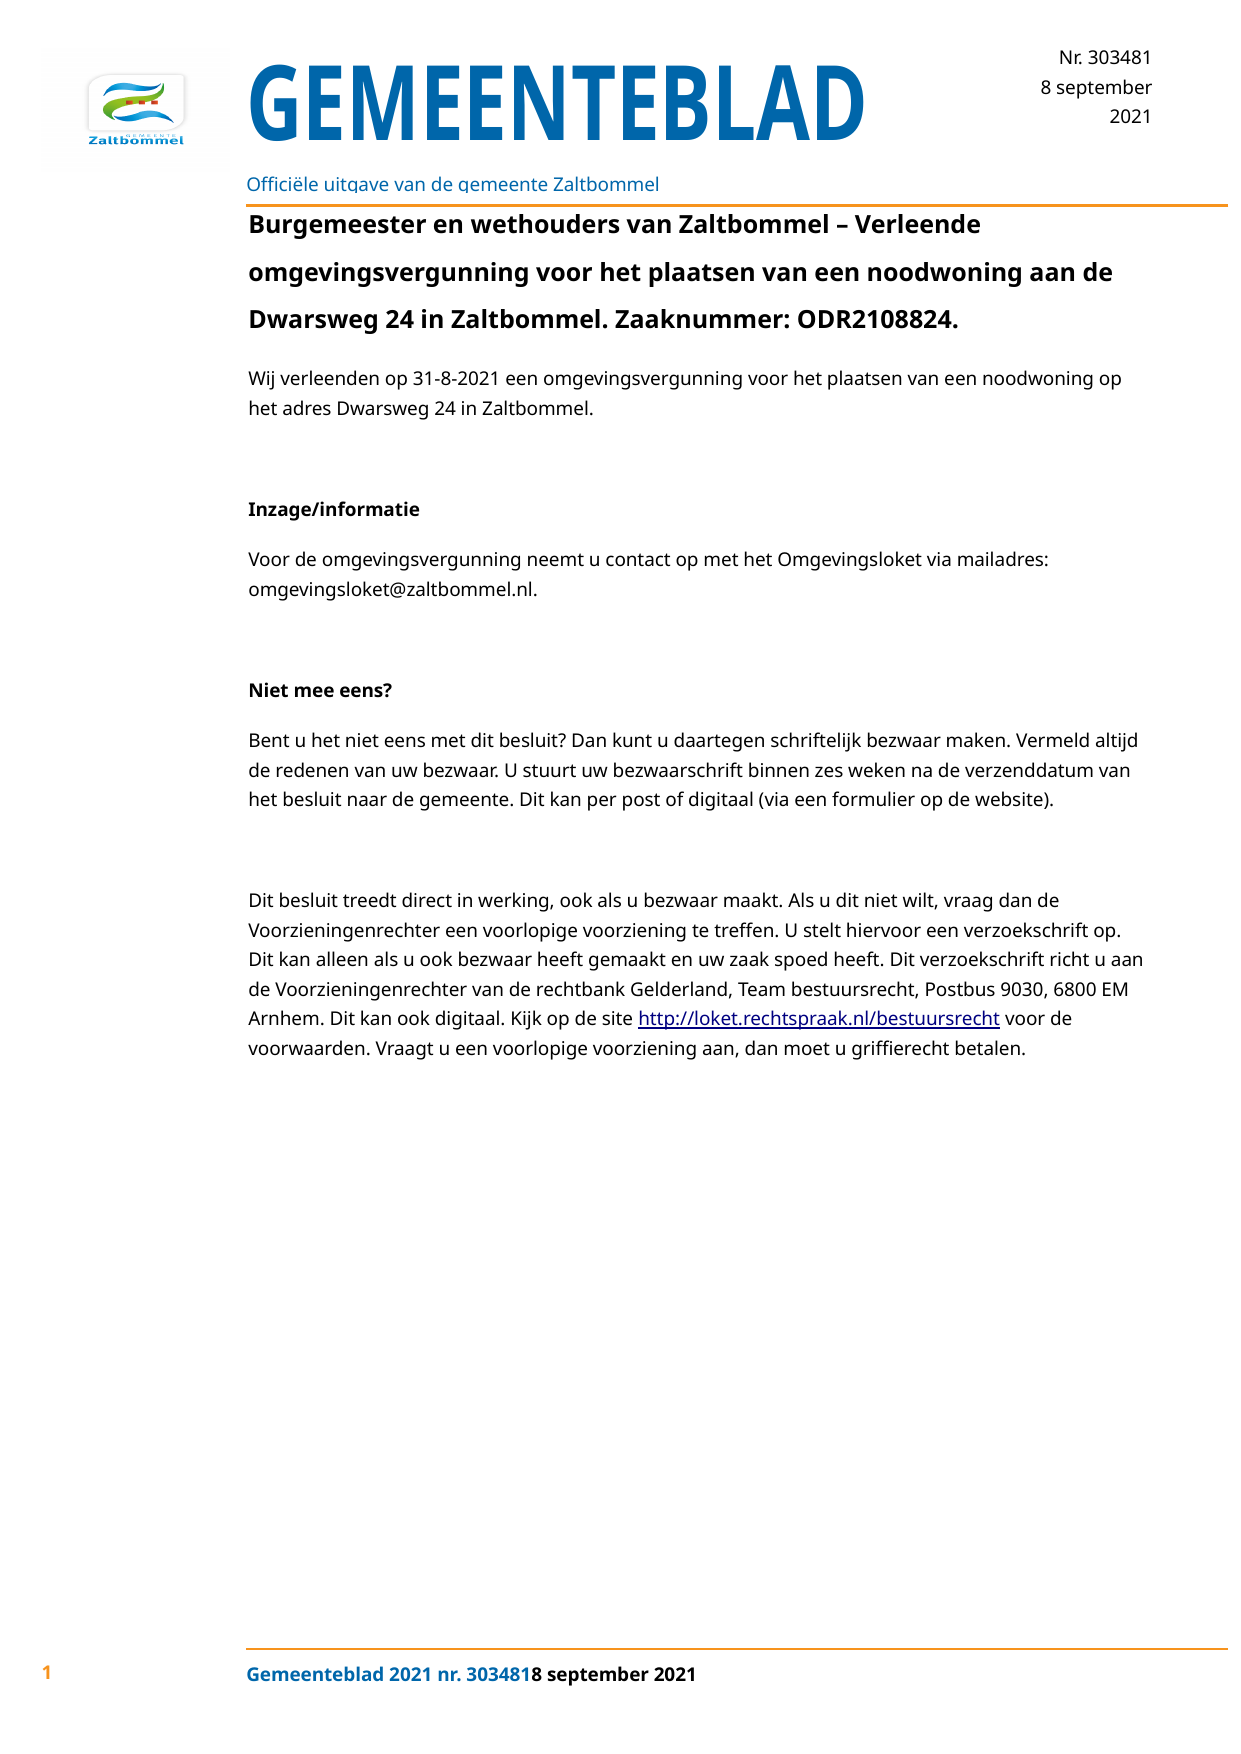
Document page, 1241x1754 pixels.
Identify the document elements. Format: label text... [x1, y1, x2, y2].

text Inzage/informatie [248, 496, 1152, 522]
text Bent u het niet eens met dit besluit? Dan kunt u daartegen schriftelijk bezwaar maken. Vermeld altijd de redenen van uw bezwaar. U stuurt uw bezwaarschrift binnen zes weken na de verzenddatum van het besluit naar de gemeente. Dit kan per post of digitaal (via een formulier op de website). [248, 727, 1152, 812]
text Niet mee eens? [248, 677, 1152, 702]
text Voor de omgevingsvergunning neemt u contact op met het Omgevingsloket via mailadres: omgevingsloket@zaltbommel.nl. [248, 546, 1152, 602]
text Dit besluit treedt direct in werking, ook als u bezwaar maakt. Als u dit niet wilt, vraag dan de Voorzieningenrechter een voorlopige voorziening te treffen. U stelt hiervoor een verzoekschrift op. Dit kan alleen als u ook bezwaar heeft gemaakt en uw zaak spoed heeft. Dit verzoekschrift richt u aan de Voorzieningenrechter van de rechtbank Gelderland, Team bestuursrecht, Postbus 9030, 6800 EM Arnhem. Dit kan ook digitaal. Kijk op de site http://loket.rechtspraak.nl/bestuursrecht voor de voorwaarden. Vraagt u een voorlopige voorziening aan, dan moet u griffierecht betalen. [248, 887, 1152, 1061]
text Wij verleenden op 31-8-2021 een omgevingsvergunning voor het plaatsen van een noodwoning op het adres Dwarsweg 24 in Zaltbommel. [248, 366, 1152, 421]
text Burgemeester en wethouders van Zaltbommel – Verleende omgevingsvergunning voor het plaatsen van een noodwoning aan de Dwarsweg 24 in Zaltbommel. Zaaknummer: ODR2108824. [248, 207, 1152, 336]
picture [41, 47, 231, 172]
